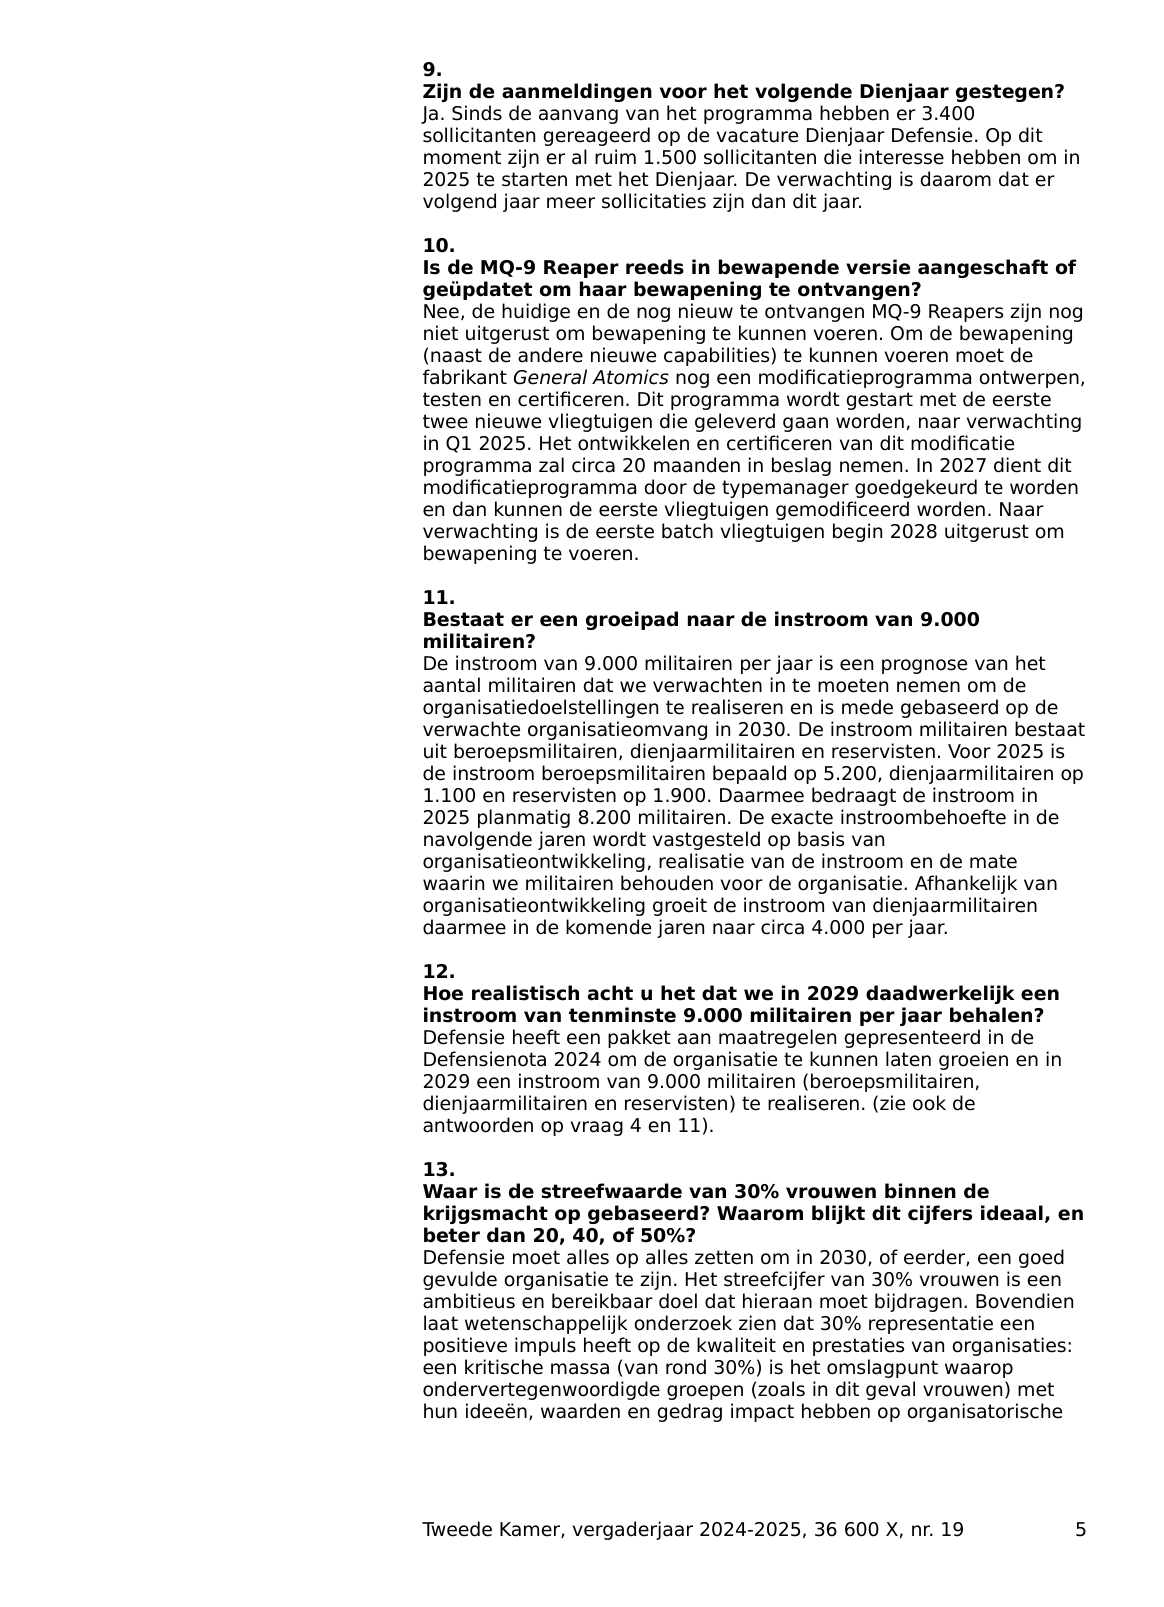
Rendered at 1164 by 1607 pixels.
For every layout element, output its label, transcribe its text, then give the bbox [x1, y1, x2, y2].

text De instroom van 9.000 militairen per jaar is een prognose van het aantal militairen dat we verwachten in te moeten nemen om de organisatiedoelstellingen te realiseren en is mede gebaseerd op de verwachte organisatieomvang in 2030. De instroom militairen bestaat uit beroepsmilitairen, dienjaarmilitairen en reservisten. Voor 2025 is de instroom beroepsmilitairen bepaald op 5.200, dienjaarmilitairen op 1.100 en reservisten op 1.900. Daarmee bedraagt de instroom in 2025 planmatig 8.200 militairen. De exacte instroombehoefte in de navolgende jaren wordt vastgesteld op basis van organisatieontwikkeling, realisatie van de instroom en de mate waarin we militairen behouden voor de organisatie. Afhankelijk van organisatieontwikkeling groeit de instroom van dienjaarmilitairen daarmee in de komende jaren naar circa 4.000 per jaar. [422, 653, 1087, 939]
text Bestaat er een groeipad naar de instroom van 9.000 militairen? [422, 609, 1087, 653]
text 12. [422, 961, 1087, 983]
text Ja. Sinds de aanvang van het programma hebben er 3.400 sollicitanten gereageerd op de vacature Dienjaar Defensie. Op dit moment zijn er al ruim 1.500 sollicitanten die interesse hebben om in 2025 te starten met het Dienjaar. De verwachting is daarom dat er volgend jaar meer sollicitaties zijn dan dit jaar. [422, 103, 1087, 213]
text 10. [422, 235, 1087, 257]
text 9. [422, 59, 1087, 81]
text Waar is de streefwaarde van 30% vrouwen binnen de krijgsmacht op gebaseerd? Waarom blijkt dit cijfers ideaal, en beter dan 20, 40, of 50%? [422, 1181, 1087, 1247]
text Defensie moet alles op alles zetten om in 2030, of eerder, een goed gevulde organisatie te zijn. Het streefcijfer van 30% vrouwen is een ambitieus en bereikbaar doel dat hieraan moet bijdragen. Bovendien laat wetenschappelijk onderzoek zien dat 30% representatie een positieve impuls heeft op de kwaliteit en prestaties van organisaties: een kritische massa (van rond 30%) is het omslagpunt waarop ondervertegenwoordigde groepen (zoals in dit geval vrouwen) met hun ideeën, waarden en gedrag impact hebben op organisatorische [422, 1247, 1087, 1423]
text Nee, de huidige en de nog nieuw te ontvangen MQ-9 Reapers zijn nog niet uitgerust om bewapening te kunnen voeren. Om de bewapening (naast de andere nieuwe capabilities) te kunnen voeren moet de fabrikant General Atomics nog een modificatieprogramma ontwerpen, testen en certificeren. Dit programma wordt gestart met de eerste twee nieuwe vliegtuigen die geleverd gaan worden, naar verwachting in Q1 2025. Het ontwikkelen en certificeren van dit modificatie programma zal circa 20 maanden in beslag nemen. In 2027 dient dit modificatieprogramma door de typemanager goedgekeurd te worden en dan kunnen de eerste vliegtuigen gemodificeerd worden. Naar verwachting is de eerste batch vliegtuigen begin 2028 uitgerust om bewapening te voeren. [422, 301, 1087, 565]
text Hoe realistisch acht u het dat we in 2029 daadwerkelijk een instroom van tenminste 9.000 militairen per jaar behalen? [422, 983, 1087, 1027]
text 13. [422, 1159, 1087, 1181]
text Defensie heeft een pakket aan maatregelen gepresenteerd in de Defensienota 2024 om de organisatie te kunnen laten groeien en in 2029 een instroom van 9.000 militairen (beroepsmilitairen, dienjaarmilitairen en reservisten) te realiseren. (zie ook de antwoorden op vraag 4 en 11). [422, 1027, 1087, 1137]
text Zijn de aanmeldingen voor het volgende Dienjaar gestegen? [422, 81, 1087, 103]
text Is de MQ-9 Reaper reeds in bewapende versie aangeschaft of geüpdatet om haar bewapening te ontvangen? [422, 257, 1087, 301]
text 11. [422, 587, 1087, 609]
